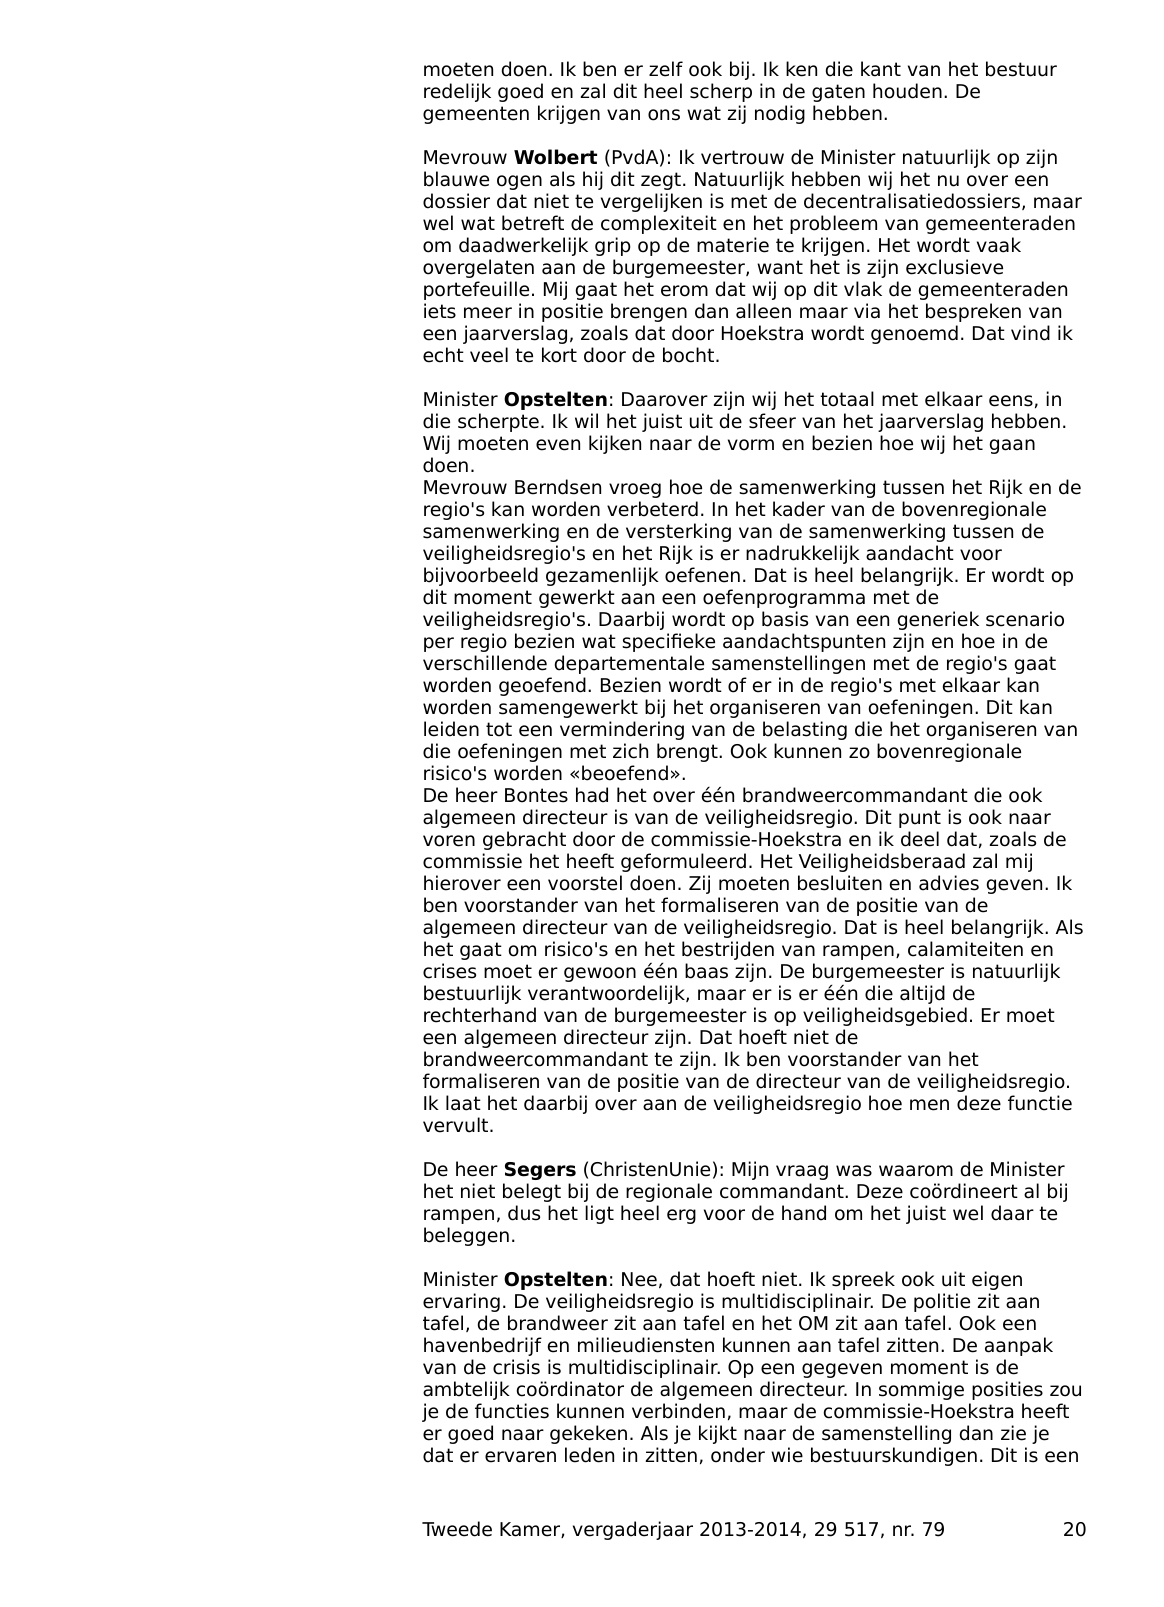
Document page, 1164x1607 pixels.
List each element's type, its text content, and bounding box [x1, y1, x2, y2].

text moeten doen. Ik ben er zelf ook bij. Ik ken die kant van het bestuur redelijk goed en zal dit heel scherp in de gaten houden. De gemeenten krijgen van ons wat zij nodig hebben. [422, 59, 1087, 125]
text De heer Bontes had het over één brandweercommandant die ook algemeen directeur is van de veiligheidsregio. Dit punt is ook naar voren gebracht door de commissie-Hoekstra en ik deel dat, zoals de commissie het heeft geformuleerd. Het Veiligheidsberaad zal mij hierover een voorstel doen. Zij moeten besluiten en advies geven. Ik ben voorstander van het formaliseren van de positie van de algemeen directeur van de veiligheidsregio. Dat is heel belangrijk. Als het gaat om risico's en het bestrijden van rampen, calamiteiten en crises moet er gewoon één baas zijn. De burgemeester is natuurlijk bestuurlijk verantwoordelijk, maar er is er één die altijd de rechterhand van de burgemeester is op veiligheidsgebied. Er moet een algemeen directeur zijn. Dat hoeft niet de brandweercommandant te zijn. Ik ben voorstander van het formaliseren van de positie van de directeur van de veiligheidsregio. Ik laat het daarbij over aan de veiligheidsregio hoe men deze functie vervult. [422, 785, 1087, 1136]
text Minister Opstelten: Nee, dat hoeft niet. Ik spreek ook uit eigen ervaring. De veiligheidsregio is multidisciplinair. De politie zit aan tafel, de brandweer zit aan tafel en het OM zit aan tafel. Ook een havenbedrijf en milieudiensten kunnen aan tafel zitten. De aanpak van de crisis is multidisciplinair. Op een gegeven moment is de ambtelijk coördinator de algemeen directeur. In sommige posities zou je de functies kunnen verbinden, maar de commissie-Hoekstra heeft er goed naar gekeken. Als je kijkt naar de samenstelling dan zie je dat er ervaren leden in zitten, onder wie bestuurskundigen. Dit is een [422, 1269, 1087, 1467]
text Minister Opstelten: Daarover zijn wij het totaal met elkaar eens, in die scherpte. Ik wil het juist uit de sfeer van het jaarverslag hebben. Wij moeten even kijken naar de vorm en bezien hoe wij het gaan doen. [422, 389, 1087, 477]
text De heer Segers (ChristenUnie): Mijn vraag was waarom de Minister het niet belegt bij de regionale commandant. Deze coördineert al bij rampen, dus het ligt heel erg voor de hand om het juist wel daar te beleggen. [422, 1159, 1087, 1247]
text Mevrouw Wolbert (PvdA): Ik vertrouw de Minister natuurlijk op zijn blauwe ogen als hij dit zegt. Natuurlijk hebben wij het nu over een dossier dat niet te vergelijken is met de decentralisatiedossiers, maar wel wat betreft de complexiteit en het probleem van gemeenteraden om daadwerkelijk grip op de materie te krijgen. Het wordt vaak overgelaten aan de burgemeester, want het is zijn exclusieve portefeuille. Mij gaat het erom dat wij op dit vlak de gemeenteraden iets meer in positie brengen dan alleen maar via het bespreken van een jaarverslag, zoals dat door Hoekstra wordt genoemd. Dat vind ik echt veel te kort door de bocht. [422, 147, 1087, 367]
text Mevrouw Berndsen vroeg hoe de samenwerking tussen het Rijk en de regio's kan worden verbeterd. In het kader van de bovenregionale samenwerking en de versterking van de samenwerking tussen de veiligheidsregio's en het Rijk is er nadrukkelijk aandacht voor bijvoorbeeld gezamenlijk oefenen. Dat is heel belangrijk. Er wordt op dit moment gewerkt aan een oefenprogramma met de veiligheidsregio's. Daarbij wordt op basis van een generiek scenario per regio bezien wat specifieke aandachtspunten zijn en hoe in de verschillende departementale samenstellingen met de regio's gaat worden geoefend. Bezien wordt of er in de regio's met elkaar kan worden samengewerkt bij het organiseren van oefeningen. Dit kan leiden tot een vermindering van de belasting die het organiseren van die oefeningen met zich brengt. Ook kunnen zo bovenregionale risico's worden «beoefend». [422, 477, 1087, 785]
